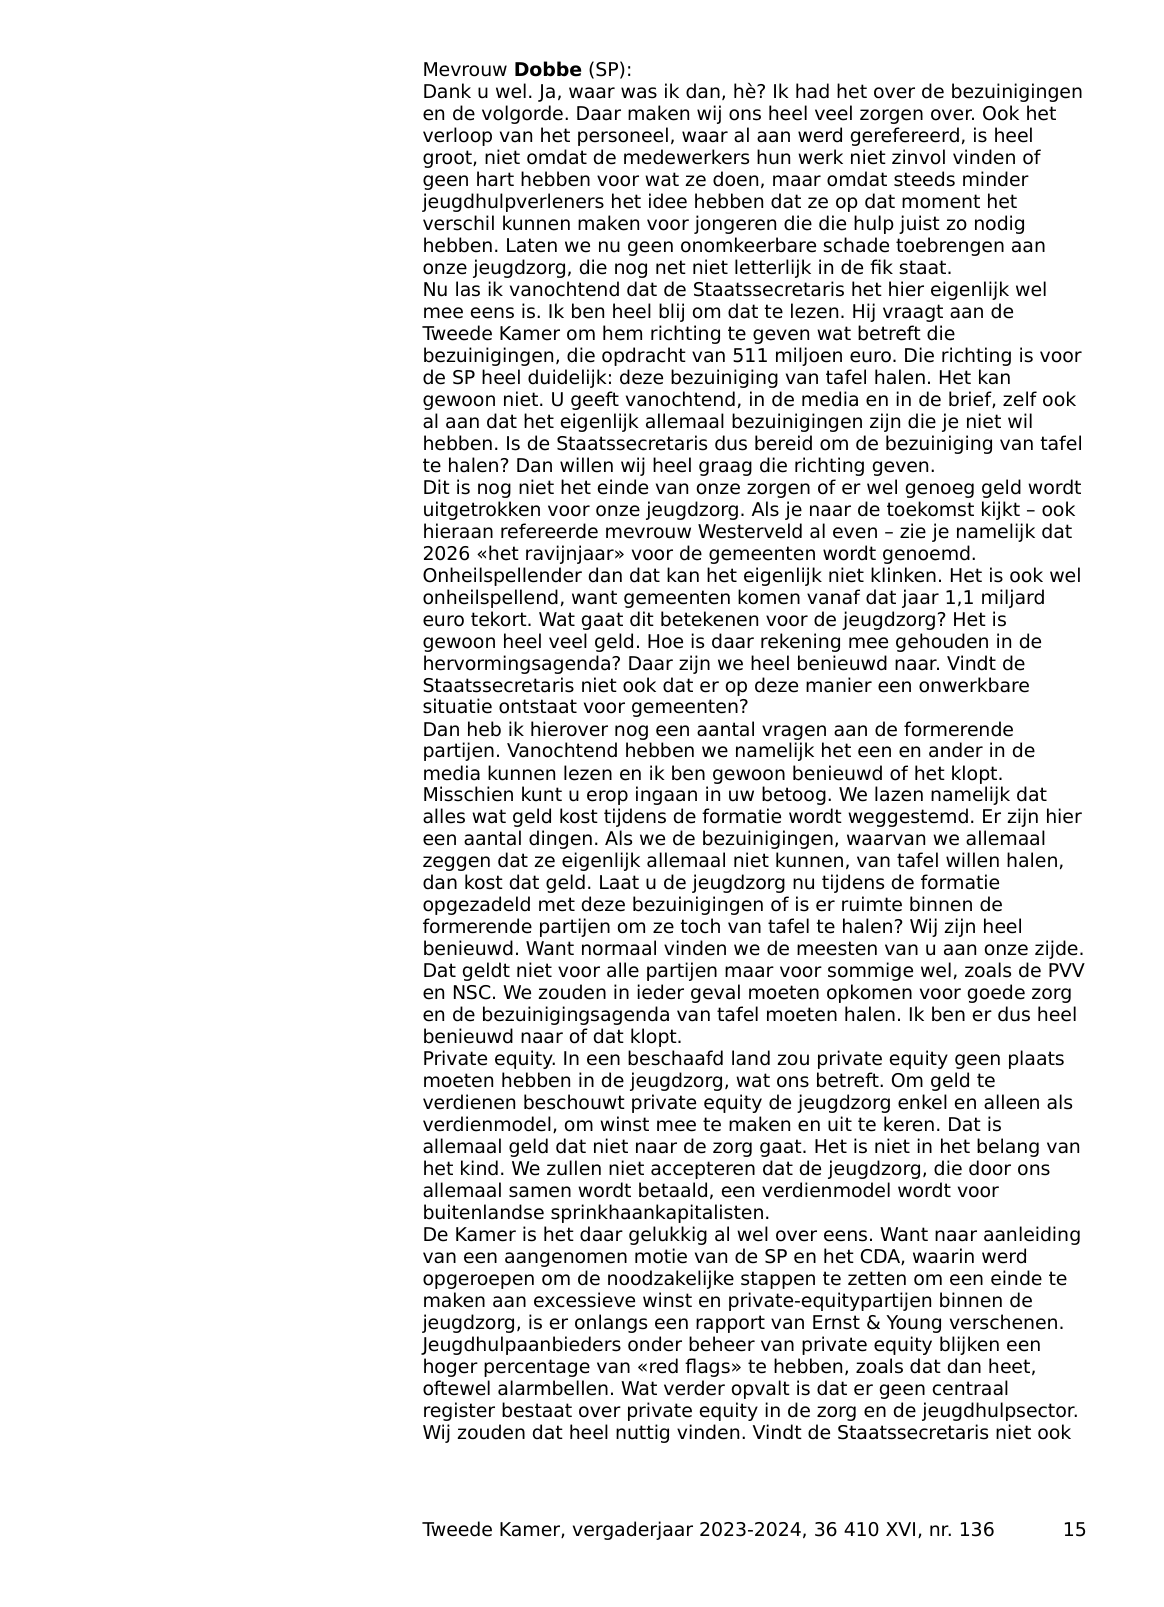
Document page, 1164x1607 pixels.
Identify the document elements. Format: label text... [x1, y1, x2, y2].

text Dit is nog niet het einde van onze zorgen of er wel genoeg geld wordt uitgetrokken voor onze jeugdzorg. Als je naar de toekomst kijkt – ook hieraan refereerde mevrouw Westerveld al even – zie je namelijk dat 2026 «het ravijnjaar» voor de gemeenten wordt genoemd. Onheilspellender dan dat kan het eigenlijk niet klinken. Het is ook wel onheilspellend, want gemeenten komen vanaf dat jaar 1,1 miljard euro tekort. Wat gaat dit betekenen voor de jeugdzorg? Het is gewoon heel veel geld. Hoe is daar rekening mee gehouden in de hervormingsagenda? Daar zijn we heel benieuwd naar. Vindt de Staatssecretaris niet ook dat er op deze manier een onwerkbare situatie ontstaat voor gemeenten? [422, 477, 1087, 718]
text De Kamer is het daar gelukkig al wel over eens. Want naar aanleiding van een aangenomen motie van de SP en het CDA, waarin werd opgeroepen om de noodzakelijke stappen te zetten om een einde te maken aan excessieve winst en private-equitypartijen binnen de jeugdzorg, is er onlangs een rapport van Ernst & Young verschenen. Jeugdhulpaanbieders onder beheer van private equity blijken een hoger percentage van «red flags» te hebben, zoals dat dan heet, oftewel alarmbellen. Wat verder opvalt is dat er geen centraal register bestaat over private equity in de zorg en de jeugdhulpsector. Wij zouden dat heel nuttig vinden. Vindt de Staatssecretaris niet ook [422, 1224, 1087, 1444]
text Dank u wel. Ja, waar was ik dan, hè? Ik had het over de bezuinigingen en de volgorde. Daar maken wij ons heel veel zorgen over. Ook het verloop van het personeel, waar al aan werd gerefereerd, is heel groot, niet omdat de medewerkers hun werk niet zinvol vinden of geen hart hebben voor wat ze doen, maar omdat steeds minder jeugdhulpverleners het idee hebben dat ze op dat moment het verschil kunnen maken voor jongeren die die hulp juist zo nodig hebben. Laten we nu geen onomkeerbare schade toebrengen aan onze jeugdzorg, die nog net niet letterlijk in de fik staat. [422, 81, 1087, 279]
text Private equity. In een beschaafd land zou private equity geen plaats moeten hebben in de jeugdzorg, wat ons betreft. Om geld te verdienen beschouwt private equity de jeugdzorg enkel en alleen als verdienmodel, om winst mee te maken en uit te keren. Dat is allemaal geld dat niet naar de zorg gaat. Het is niet in het belang van het kind. We zullen niet accepteren dat de jeugdzorg, die door ons allemaal samen wordt betaald, een verdienmodel wordt voor buitenlandse sprinkhaankapitalisten. [422, 1048, 1087, 1224]
text Dan heb ik hierover nog een aantal vragen aan de formerende partijen. Vanochtend hebben we namelijk het een en ander in de media kunnen lezen en ik ben gewoon benieuwd of het klopt. Misschien kunt u erop ingaan in uw betoog. We lazen namelijk dat alles wat geld kost tijdens de formatie wordt weggestemd. Er zijn hier een aantal dingen. Als we de bezuinigingen, waarvan we allemaal zeggen dat ze eigenlijk allemaal niet kunnen, van tafel willen halen, dan kost dat geld. Laat u de jeugdzorg nu tijdens de formatie opgezadeld met deze bezuinigingen of is er ruimte binnen de formerende partijen om ze toch van tafel te halen? Wij zijn heel benieuwd. Want normaal vinden we de meesten van u aan onze zijde. Dat geldt niet voor alle partijen maar voor sommige wel, zoals de PVV en NSC. We zouden in ieder geval moeten opkomen voor goede zorg en de bezuinigingsagenda van tafel moeten halen. Ik ben er dus heel benieuwd naar of dat klopt. [422, 718, 1087, 1048]
text Nu las ik vanochtend dat de Staatssecretaris het hier eigenlijk wel mee eens is. Ik ben heel blij om dat te lezen. Hij vraagt aan de Tweede Kamer om hem richting te geven wat betreft die bezuinigingen, die opdracht van 511 miljoen euro. Die richting is voor de SP heel duidelijk: deze bezuiniging van tafel halen. Het kan gewoon niet. U geeft vanochtend, in de media en in de brief, zelf ook al aan dat het eigenlijk allemaal bezuinigingen zijn die je niet wil hebben. Is de Staatssecretaris dus bereid om de bezuiniging van tafel te halen? Dan willen wij heel graag die richting geven. [422, 279, 1087, 477]
text Mevrouw Dobbe (SP): [422, 59, 1087, 81]
